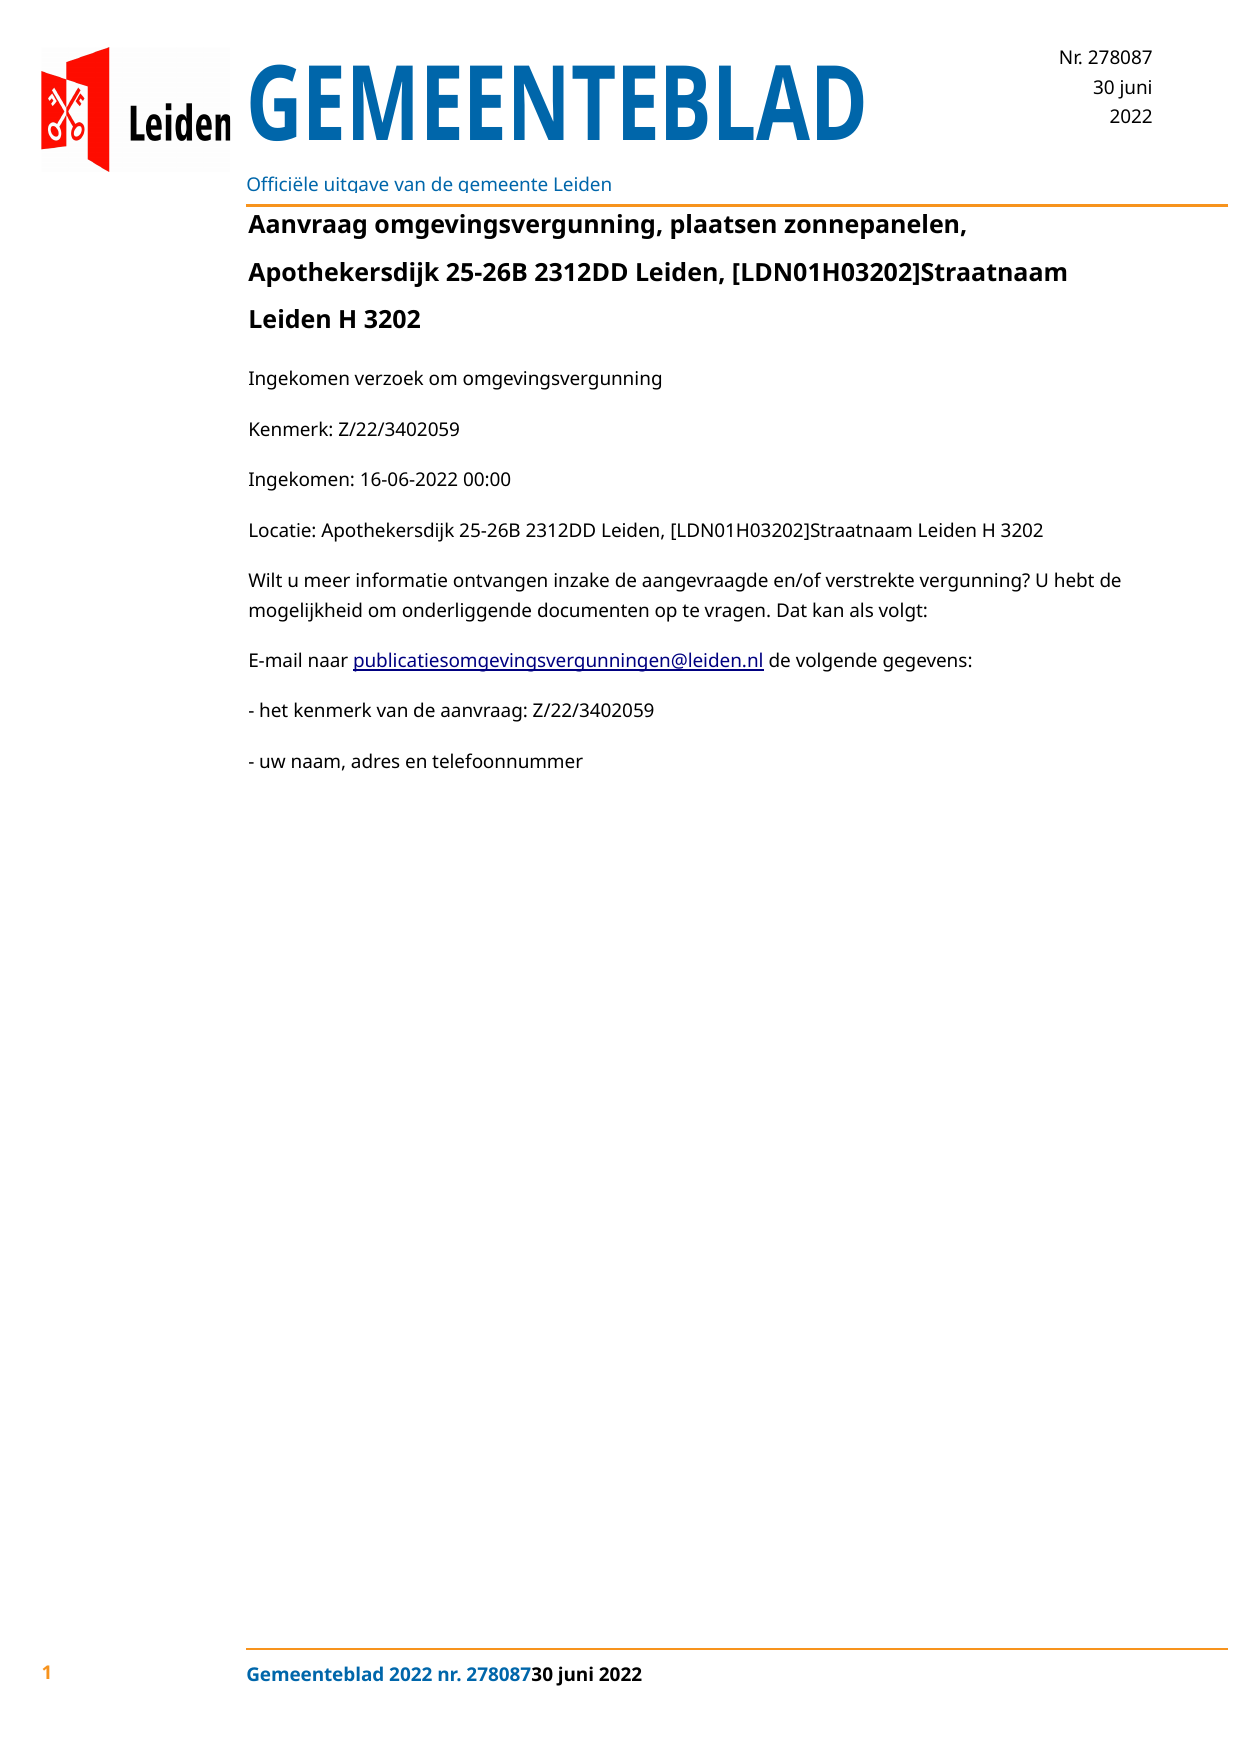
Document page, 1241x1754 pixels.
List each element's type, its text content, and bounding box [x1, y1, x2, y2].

text Wilt u meer informatie ontvangen inzake de aangevraagde en/of verstrekte vergunning? U hebt de mogelijkheid om onderliggende documenten op te vragen. Dat kan als volgt: [248, 567, 1152, 622]
text - uw naam, adres en telefoonnummer [248, 748, 1152, 774]
text Ingekomen: 16-06-2022 00:00 [248, 466, 1152, 492]
text Aanvraag omgevingsvergunning, plaatsen zonnepanelen, Apothekersdijk 25-26B 2312DD Leiden, [LDN01H03202]Straatnaam Leiden H 3202 [248, 207, 1152, 336]
text E-mail naar publicatiesomgevingsvergunningen@leiden.nl de volgende gegevens: [248, 647, 1152, 673]
text - het kenmerk van de aanvraag: Z/22/3402059 [248, 698, 1152, 723]
picture [41, 47, 231, 172]
text Ingekomen verzoek om omgevingsvergunning [248, 366, 1152, 391]
text Locatie: Apothekersdijk 25-26B 2312DD Leiden, [LDN01H03202]Straatnaam Leiden H 3202 [248, 517, 1152, 542]
text Kenmerk: Z/22/3402059 [248, 416, 1152, 442]
